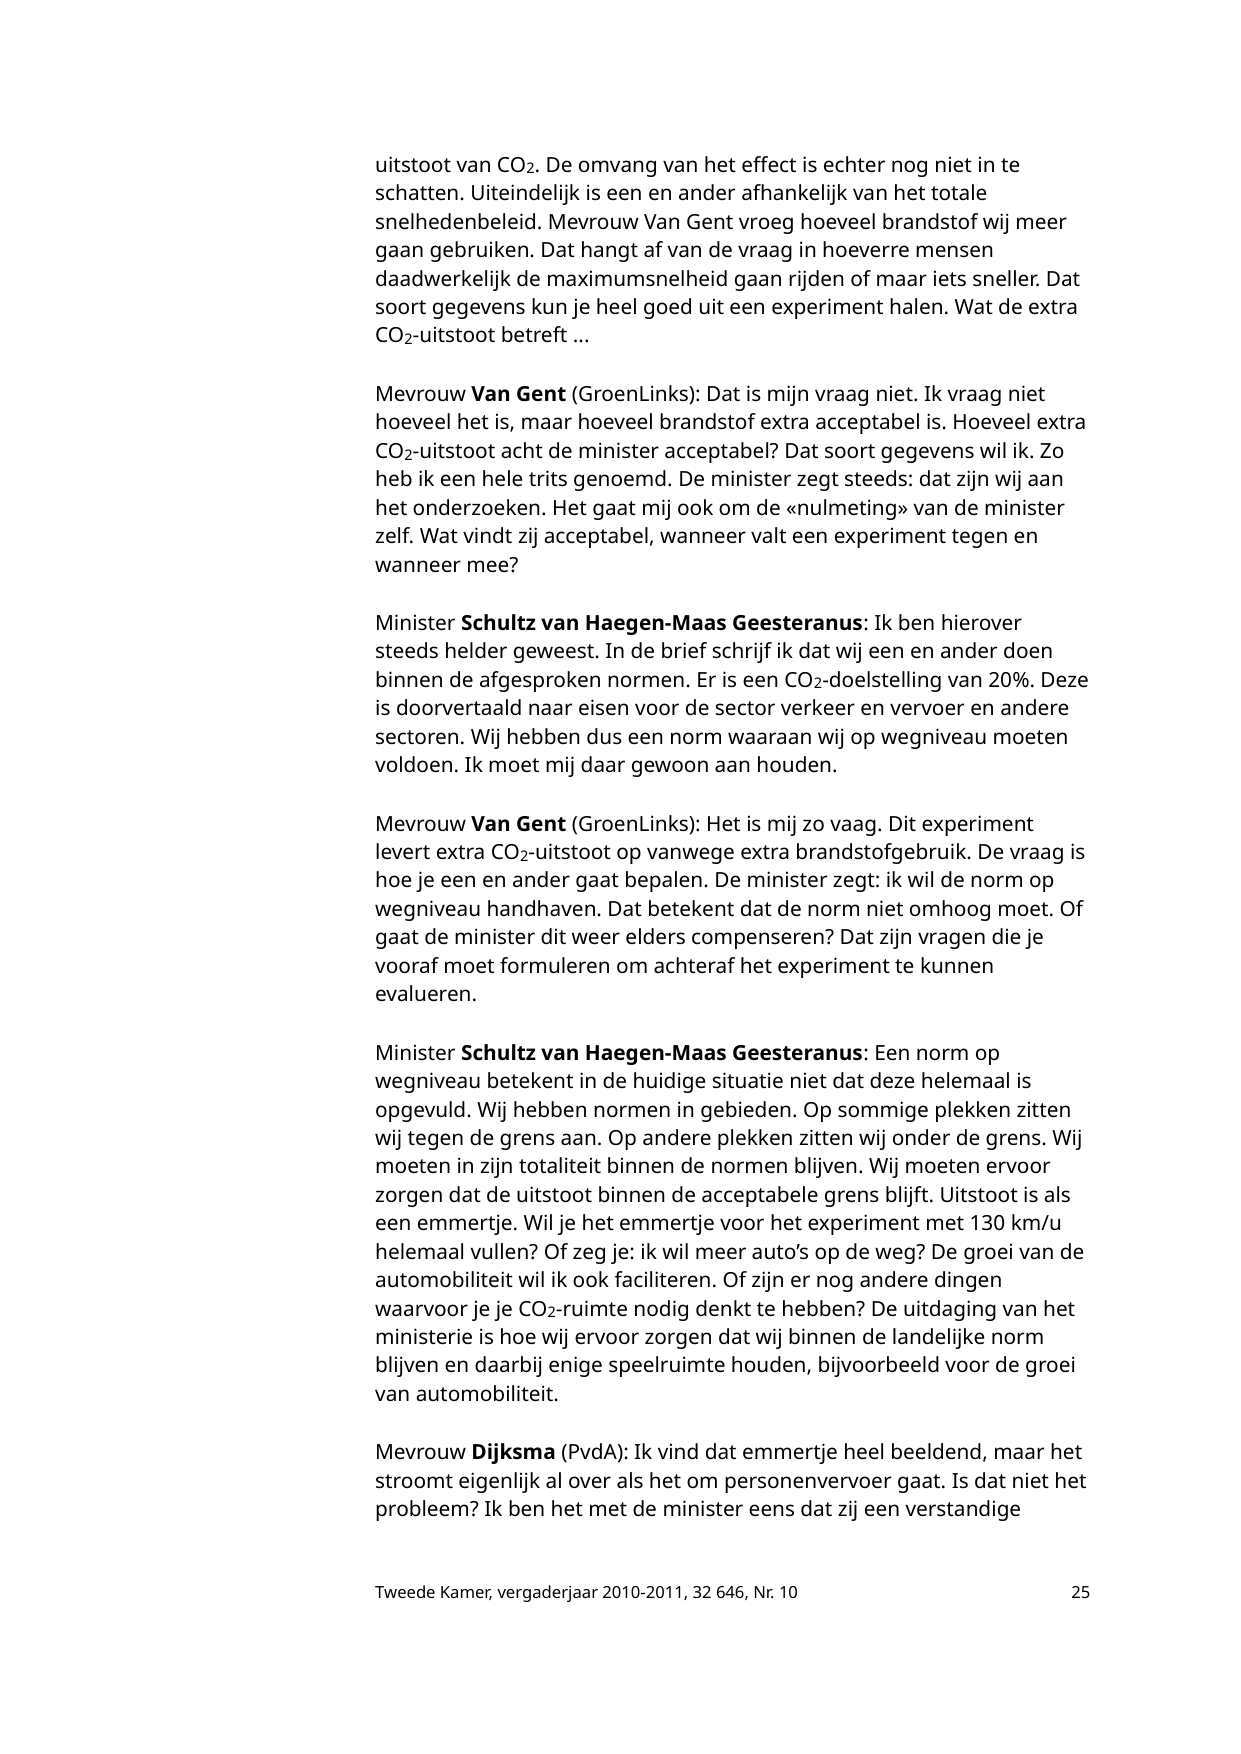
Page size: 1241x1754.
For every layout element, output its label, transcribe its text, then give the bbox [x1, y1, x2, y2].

text Mevrouw Van Gent (GroenLinks): Dat is mijn vraag niet. Ik vraag niet hoeveel het is, maar hoeveel brandstof extra acceptabel is. Hoeveel extra CO2-uitstoot acht de minister acceptabel? Dat soort gegevens wil ik. Zo heb ik een hele trits genoemd. De minister zegt steeds: dat zijn wij aan het onderzoeken. Het gaat mij ook om de «nulmeting» van de minister zelf. Wat vindt zij acceptabel, wanneer valt een experiment tegen en wanneer mee? [375, 379, 1090, 578]
text Mevrouw Van Gent (GroenLinks): Het is mij zo vaag. Dit experiment levert extra CO2-uitstoot op vanwege extra brandstofgebruik. De vraag is hoe je een en ander gaat bepalen. De minister zegt: ik wil de norm op wegniveau handhaven. Dat betekent dat de norm niet omhoog moet. Of gaat de minister dit weer elders compenseren? Dat zijn vragen die je vooraf moet formuleren om achteraf het experiment te kunnen evalueren. [375, 809, 1090, 1008]
text Minister Schultz van Haegen-Maas Geesteranus: Een norm op wegniveau betekent in de huidige situatie niet dat deze helemaal is opgevuld. Wij hebben normen in gebieden. Op sommige plekken zitten wij tegen de grens aan. Op andere plekken zitten wij onder de grens. Wij moeten in zijn totaliteit binnen de normen blijven. Wij moeten ervoor zorgen dat de uitstoot binnen de acceptabele grens blijft. Uitstoot is als een emmertje. Wil je het emmertje voor het experiment met 130 km/u helemaal vullen? Of zeg je: ik wil meer auto’s op de weg? De groei van de automobiliteit wil ik ook faciliteren. Of zijn er nog andere dingen waarvoor je je CO2-ruimte nodig denkt te hebben? De uitdaging van het ministerie is hoe wij ervoor zorgen dat wij binnen de landelijke norm blijven en daarbij enige speelruimte houden, bijvoorbeeld voor de groei van automobiliteit. [375, 1038, 1090, 1407]
text Minister Schultz van Haegen-Maas Geesteranus: Ik ben hierover steeds helder geweest. In de brief schrijf ik dat wij een en ander doen binnen de afgesproken normen. Er is een CO2-doelstelling van 20%. Deze is doorvertaald naar eisen voor de sector verkeer en vervoer en andere sectoren. Wij hebben dus een norm waaraan wij op wegniveau moeten voldoen. Ik moet mij daar gewoon aan houden. [375, 608, 1090, 779]
text uitstoot van CO2. De omvang van het effect is echter nog niet in te schatten. Uiteindelijk is een en ander afhankelijk van het totale snelhedenbeleid. Mevrouw Van Gent vroeg hoeveel brandstof wij meer gaan gebruiken. Dat hangt af van de vraag in hoeverre mensen daadwerkelijk de maximumsnelheid gaan rijden of maar iets sneller. Dat soort gegevens kun je heel goed uit een experiment halen. Wat de extra CO2-uitstoot betreft ... [375, 150, 1090, 349]
text Mevrouw Dijksma (PvdA): Ik vind dat emmertje heel beeldend, maar het stroomt eigenlijk al over als het om personenvervoer gaat. Is dat niet het probleem? Ik ben het met de minister eens dat zij een verstandige [375, 1437, 1090, 1523]
